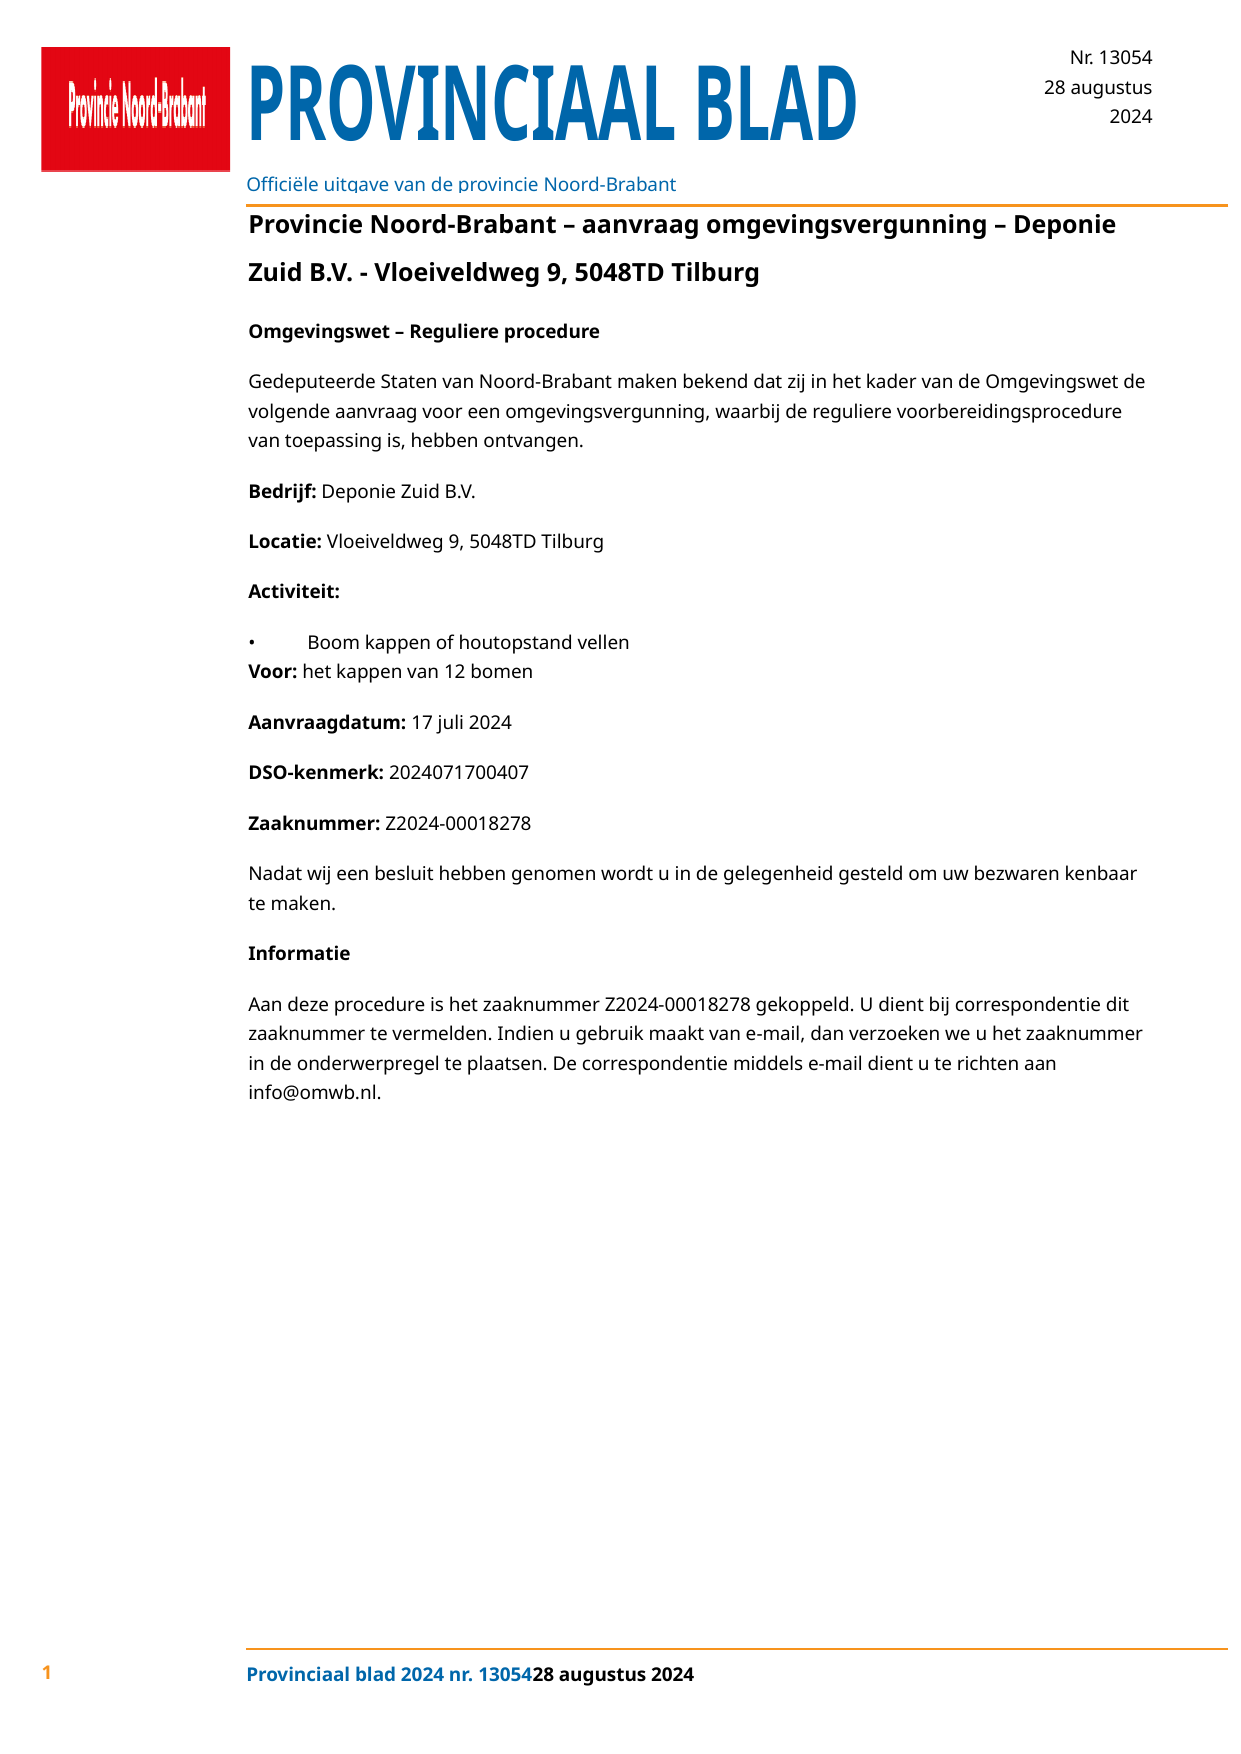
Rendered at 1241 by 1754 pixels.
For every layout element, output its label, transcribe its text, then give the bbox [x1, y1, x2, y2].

text Voor: het kappen van 12 bomen [248, 659, 1152, 684]
text Zaaknummer: Z2024-00018278 [248, 810, 1152, 836]
text Aanvraagdatum: 17 juli 2024 [248, 709, 1152, 735]
text Locatie: Vloeiveldweg 9, 5048TD Tilburg [248, 528, 1152, 554]
text Informatie [248, 940, 1152, 966]
text Gedeputeerde Staten van Noord-Brabant maken bekend dat zij in het kader van de Omgevingswet de volgende aanvraag voor een omgevingsvergunning, waarbij de reguliere voorbereidingsprocedure van toepassing is, hebben ontvangen. [248, 368, 1152, 453]
text Bedrijf: Deponie Zuid B.V. [248, 478, 1152, 504]
text Provincie Noord-Brabant – aanvraag omgevingsvergunning – Deponie Zuid B.V. - Vloeiveldweg 9, 5048TD Tilburg [248, 207, 1152, 288]
text Omgevingswet – Reguliere procedure [248, 318, 1152, 344]
text Aan deze procedure is het zaaknummer Z2024-00018278 gekoppeld. U dient bij correspondentie dit zaaknummer te vermelden. Indien u gebruik maakt van e-mail, dan verzoeken we u het zaaknummer in de onderwerpregel te plaatsen. De correspondentie middels e-mail dient u te richten aan info@omwb.nl. [248, 991, 1152, 1105]
text Activiteit: [248, 579, 1152, 604]
text Nadat wij een besluit hebben genomen wordt u in de gelegenheid gesteld om uw bezwaren kenbaar te maken. [248, 860, 1152, 916]
text DSO-kenmerk: 2024071700407 [248, 759, 1152, 785]
list Boom kappen of houtopstand vellen [248, 629, 1152, 655]
picture [41, 47, 231, 172]
